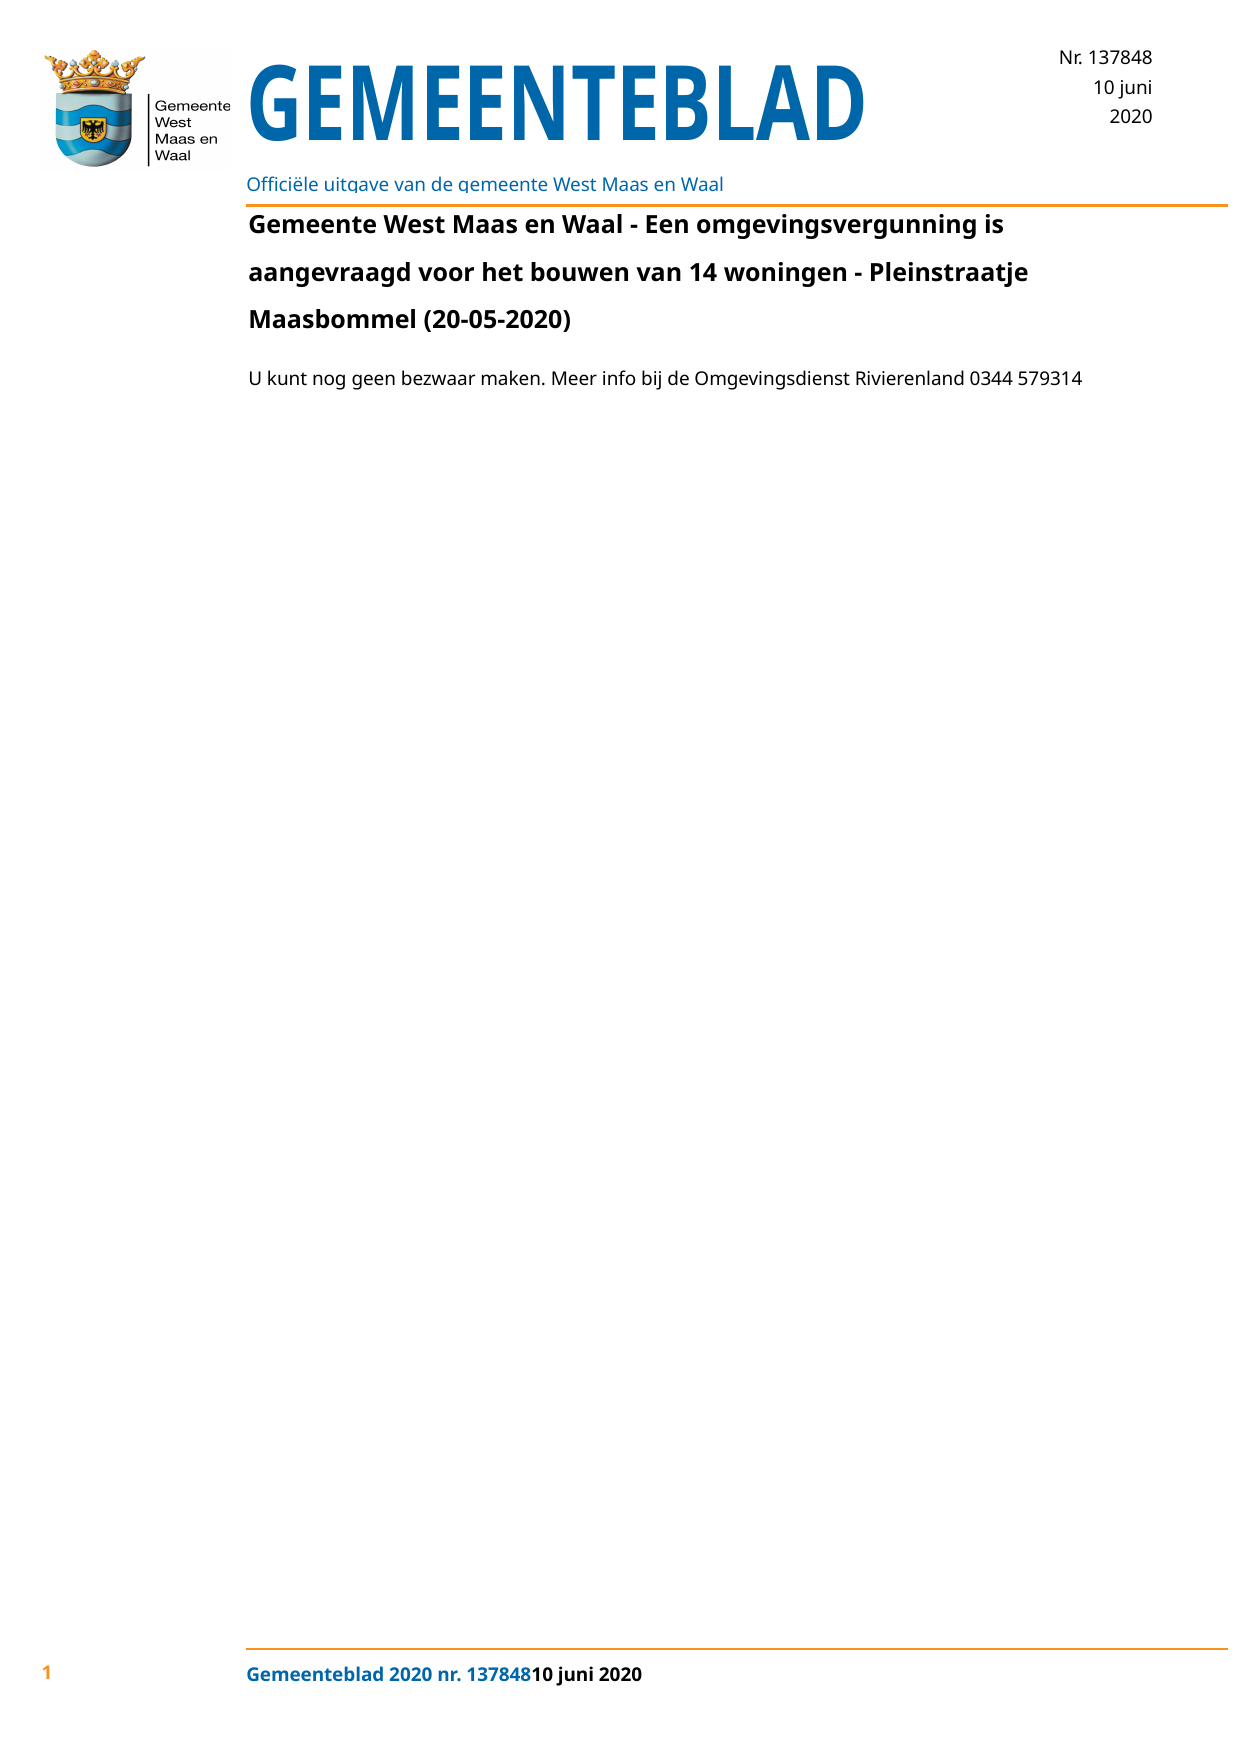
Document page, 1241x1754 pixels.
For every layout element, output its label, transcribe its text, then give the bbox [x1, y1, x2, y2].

picture [41, 47, 231, 172]
text U kunt nog geen bezwaar maken. Meer info bij de Omgevingsdienst Rivierenland 0344 579314 [248, 366, 1152, 391]
text Gemeente West Maas en Waal - Een omgevingsvergunning is aangevraagd voor het bouwen van 14 woningen - Pleinstraatje Maasbommel (20-05-2020) [248, 207, 1152, 336]
